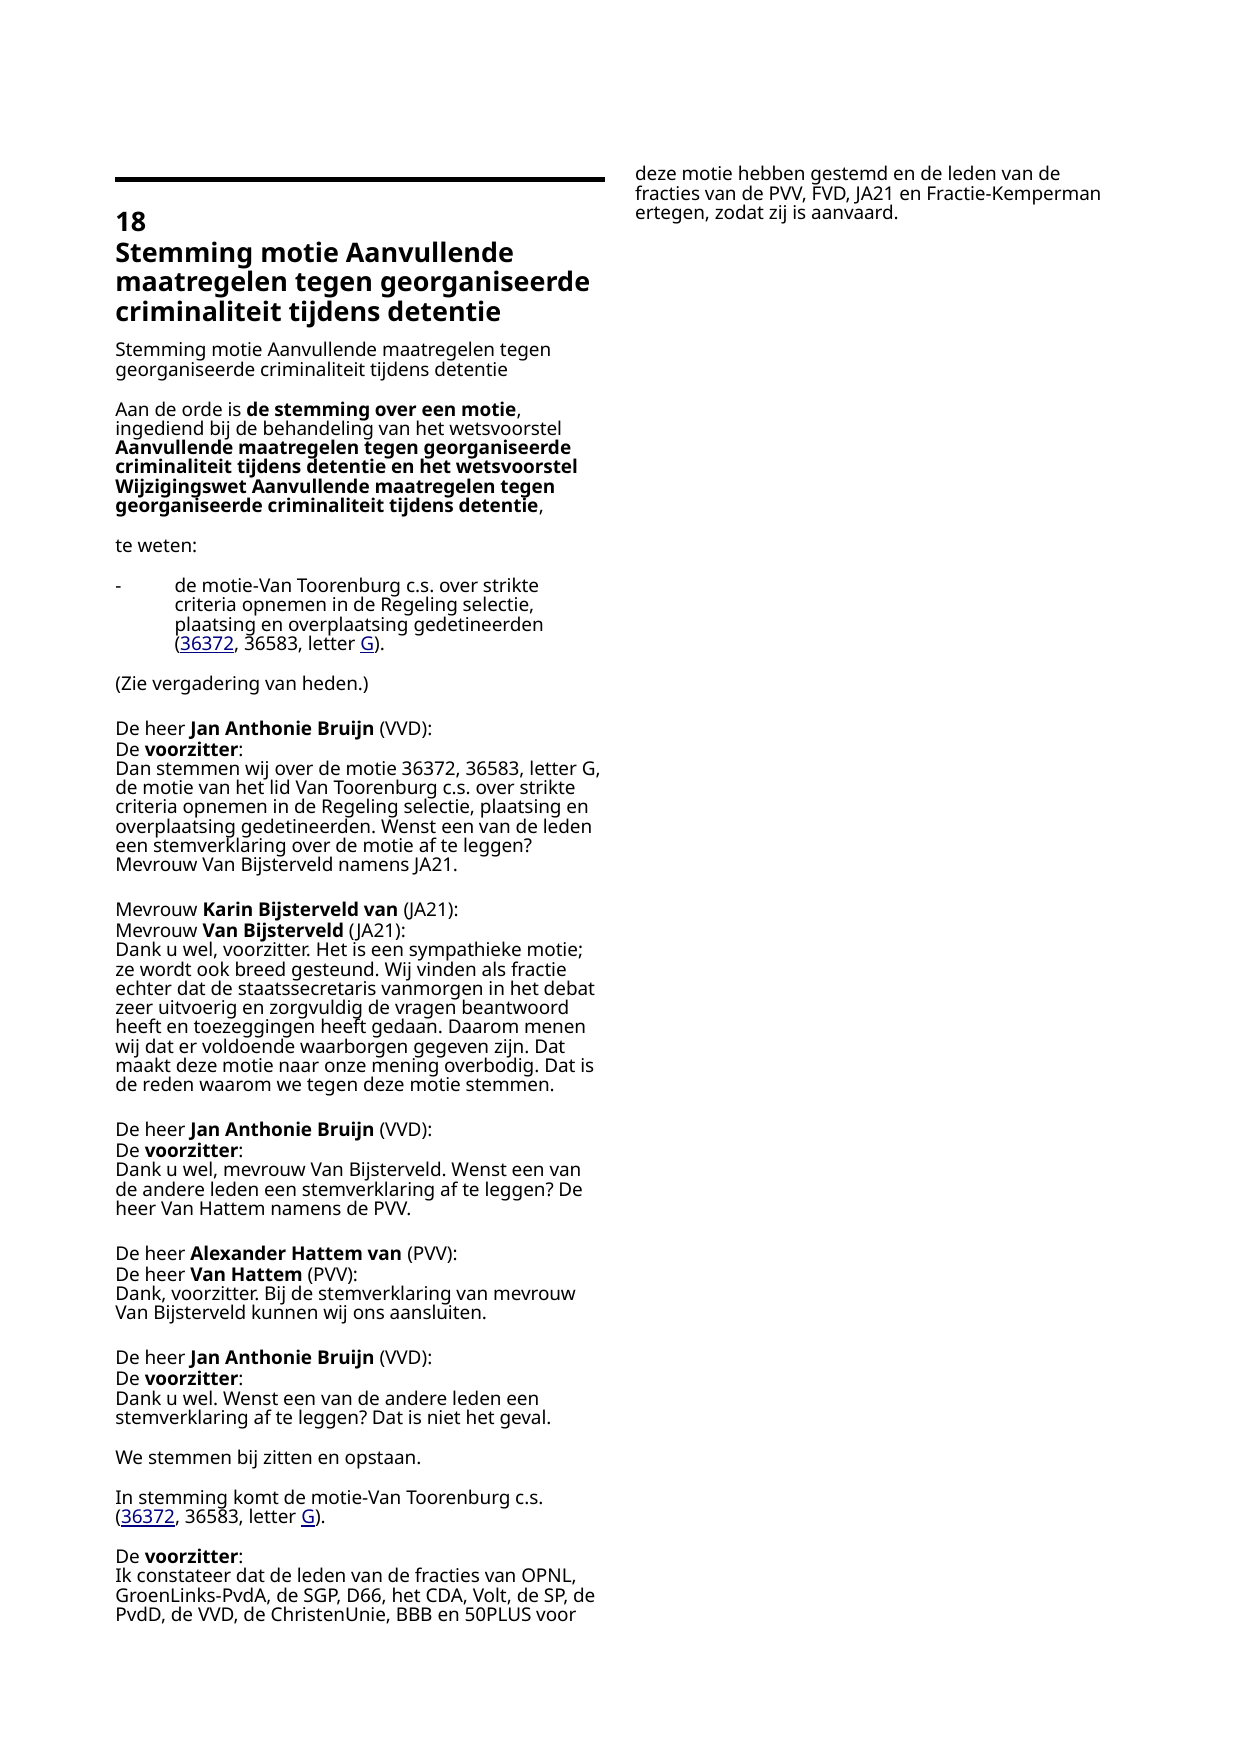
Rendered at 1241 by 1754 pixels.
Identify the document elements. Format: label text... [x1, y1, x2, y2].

text te weten: [115, 537, 605, 556]
text Dank, voorzitter. Bij de stemverklaring van mevrouw Van Bijsterveld kunnen wij ons aansluiten. [115, 1285, 605, 1324]
text Dank u wel, mevrouw Van Bijsterveld. Wenst een van de andere leden een stemverklaring af te leggen? De heer Van Hattem namens de PVV. [115, 1161, 605, 1219]
text Mevrouw Karin Bijsterveld van (JA21): [115, 896, 605, 922]
text (Zie vergadering van heden.) [115, 675, 605, 694]
text De heer Van Hattem (PVV): [115, 1266, 605, 1285]
text De heer Jan Anthonie Bruijn (VVD): [115, 1344, 605, 1370]
text Dank u wel. Wenst een van de andere leden een stemverklaring af te leggen? Dat is niet het geval. [115, 1389, 605, 1428]
text deze motie hebben gestemd en de leden van de fracties van de PVV, FVD, JA21 en Fractie-Kemperman ertegen, zodat zij is aanvaard. [635, 165, 1125, 223]
text Dan stemmen wij over de motie 36372, 36583, letter G, de motie van het lid Van Toorenburg c.s. over strikte criteria opnemen in de Regeling selectie, plaatsing en overplaatsing gedetineerden. Wenst een van de leden een stemverklaring over de motie af te leggen? Mevrouw Van Bijsterveld namens JA21. [115, 760, 605, 876]
text De voorzitter: [115, 741, 605, 760]
text Aan de orde is de stemming over een motie, ingediend bij de behandeling van het wetsvoorstel Aanvullende maatregelen tegen georganiseerde criminaliteit tijdens detentie en het wetsvoorstel Wijzigingswet Aanvullende maatregelen tegen georganiseerde criminaliteit tijdens detentie, [115, 401, 605, 516]
text De voorzitter: [115, 1370, 605, 1389]
text De heer Alexander Hattem van (PVV): [115, 1240, 605, 1266]
text In stemming komt de motie-Van Toorenburg c.s. (36372, 36583, letter G). [115, 1489, 605, 1527]
text Dank u wel, voorzitter. Het is een sympathieke motie; ze wordt ook breed gesteund. Wij vinden als fractie echter dat de staatssecretaris vanmorgen in het debat zeer uitvoerig en zorgvuldig de vragen beantwoord heeft en toezeggingen heeft gedaan. Daarom menen wij dat er voldoende waarborgen gegeven zijn. Dat maakt deze motie naar onze mening overbodig. Dat is de reden waarom we tegen deze motie stemmen. [115, 941, 605, 1096]
text De voorzitter: [115, 1548, 605, 1567]
text 18 [115, 203, 605, 239]
text De heer Jan Anthonie Bruijn (VVD): [115, 715, 605, 741]
text De voorzitter: [115, 1142, 605, 1161]
list de motie-Van Toorenburg c.s. over strikte criteria opnemen in de Regeling selectie, plaatsing en overplaatsing gedetineerden (36372, 36583, letter G). [115, 577, 605, 654]
text Stemming motie Aanvullende maatregelen tegen georganiseerde criminaliteit tijdens detentie [115, 341, 605, 380]
text Mevrouw Van Bijsterveld (JA21): [115, 922, 605, 941]
text Stemming motie Aanvullende maatregelen tegen georganiseerde criminaliteit tijdens detentie [115, 239, 605, 341]
text De heer Jan Anthonie Bruijn (VVD): [115, 1116, 605, 1142]
text We stemmen bij zitten en opstaan. [115, 1449, 605, 1468]
text Ik constateer dat de leden van de fracties van OPNL, GroenLinks-PvdA, de SGP, D66, het CDA, Volt, de SP, de PvdD, de VVD, de ChristenUnie, BBB en 50PLUS voor [115, 1567, 605, 1625]
